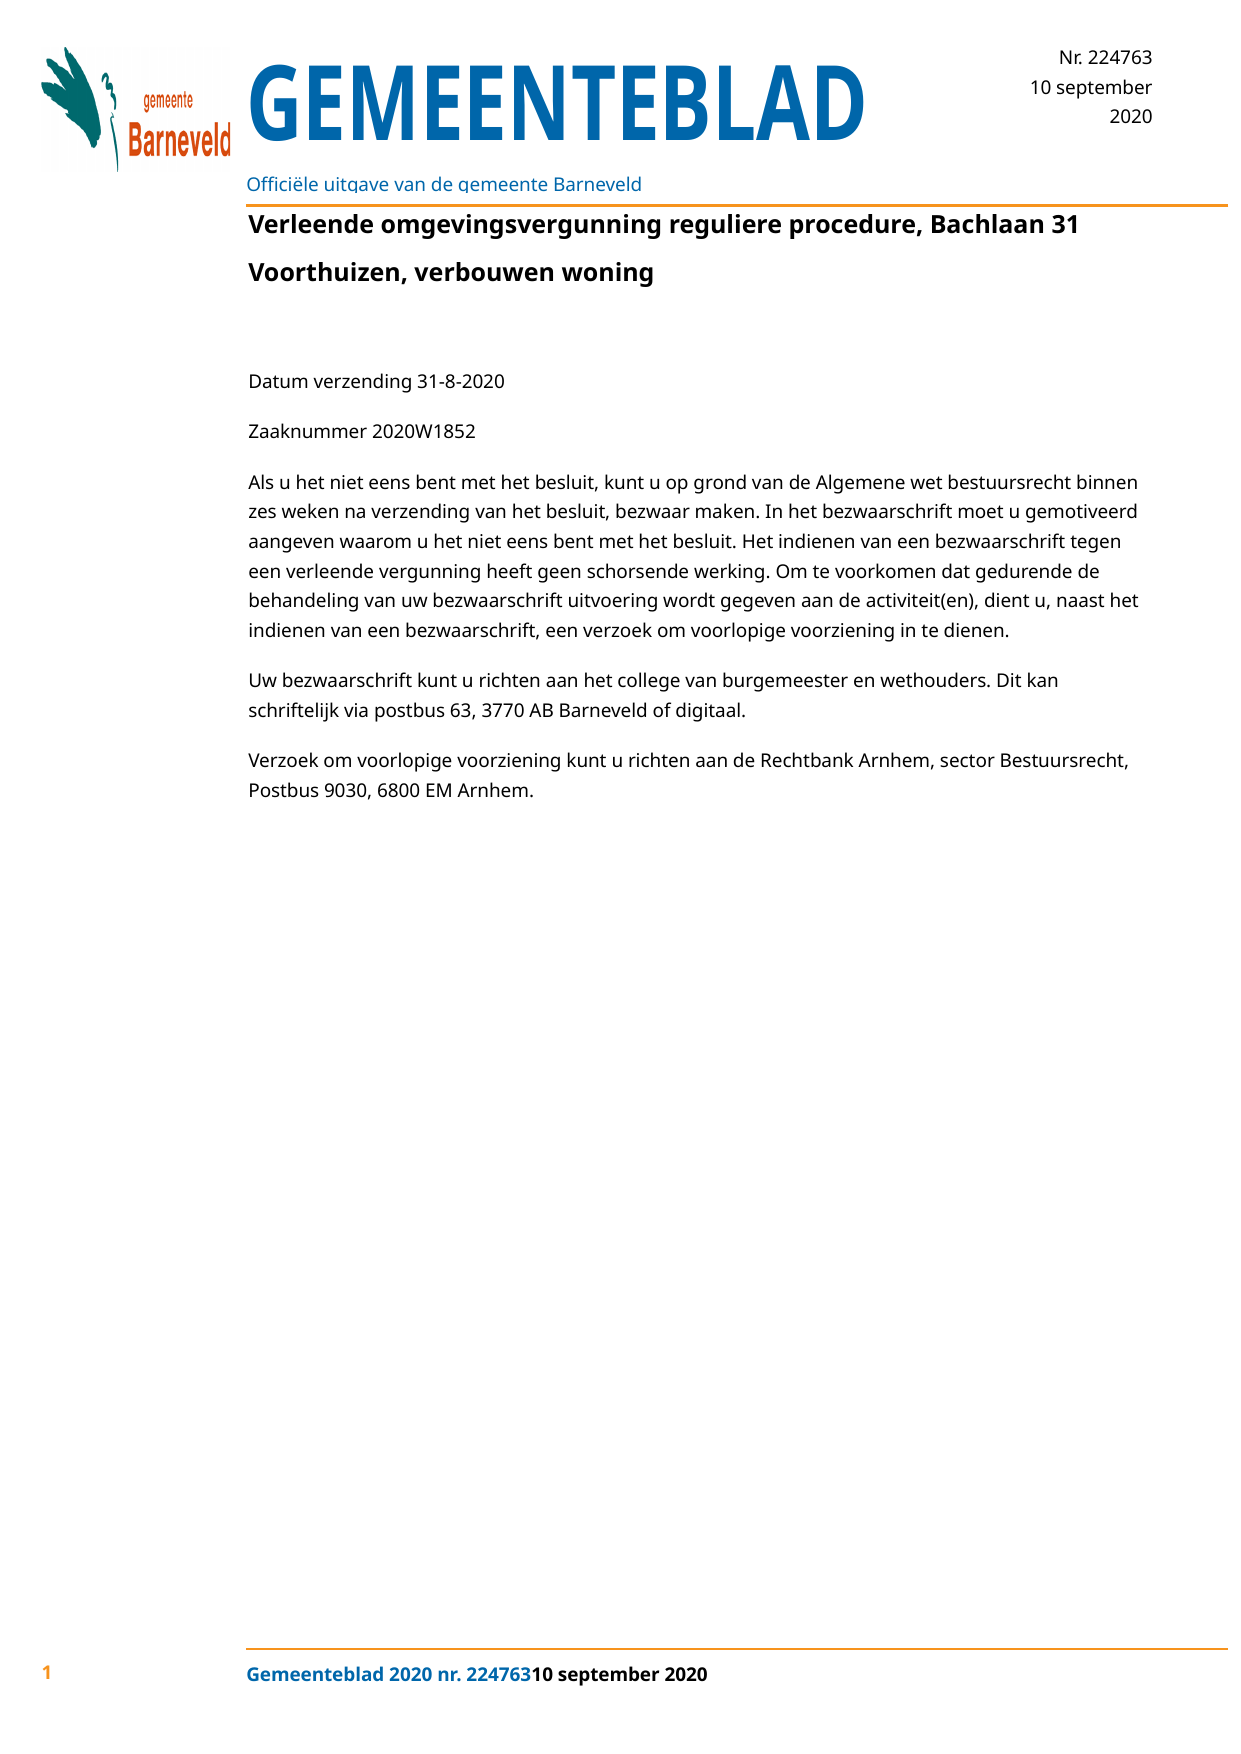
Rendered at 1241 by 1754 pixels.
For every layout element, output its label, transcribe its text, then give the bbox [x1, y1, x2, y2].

picture [41, 47, 231, 172]
text Verzoek om voorlopige voorziening kunt u richten aan de Rechtbank Arnhem, sector Bestuursrecht, Postbus 9030, 6800 EM Arnhem. [248, 747, 1152, 803]
text Verleende omgevingsvergunning reguliere procedure, Bachlaan 31 Voorthuizen, verbouwen woning [248, 207, 1152, 288]
text Datum verzending 31-8-2020 [248, 368, 1152, 394]
text Als u het niet eens bent met het besluit, kunt u op grond van de Algemene wet bestuursrecht binnen zes weken na verzending van het besluit, bezwaar maken. In het bezwaarschrift moet u gemotiveerd aangeven waarom u het niet eens bent met het besluit. Het indienen van een bezwaarschrift tegen een verleende vergunning heeft geen schorsende werking. Om te voorkomen dat gedurende de behandeling van uw bezwaarschrift uitvoering wordt gegeven aan de activiteit(en), dient u, naast het indienen van een bezwaarschrift, een verzoek om voorlopige voorziening in te dienen. [248, 469, 1152, 643]
text Zaaknummer 2020W1852 [248, 419, 1152, 444]
text Uw bezwaarschrift kunt u richten aan het college van burgemeester en wethouders. Dit kan schriftelijk via postbus 63, 3770 AB Barneveld of digitaal. [248, 667, 1152, 723]
